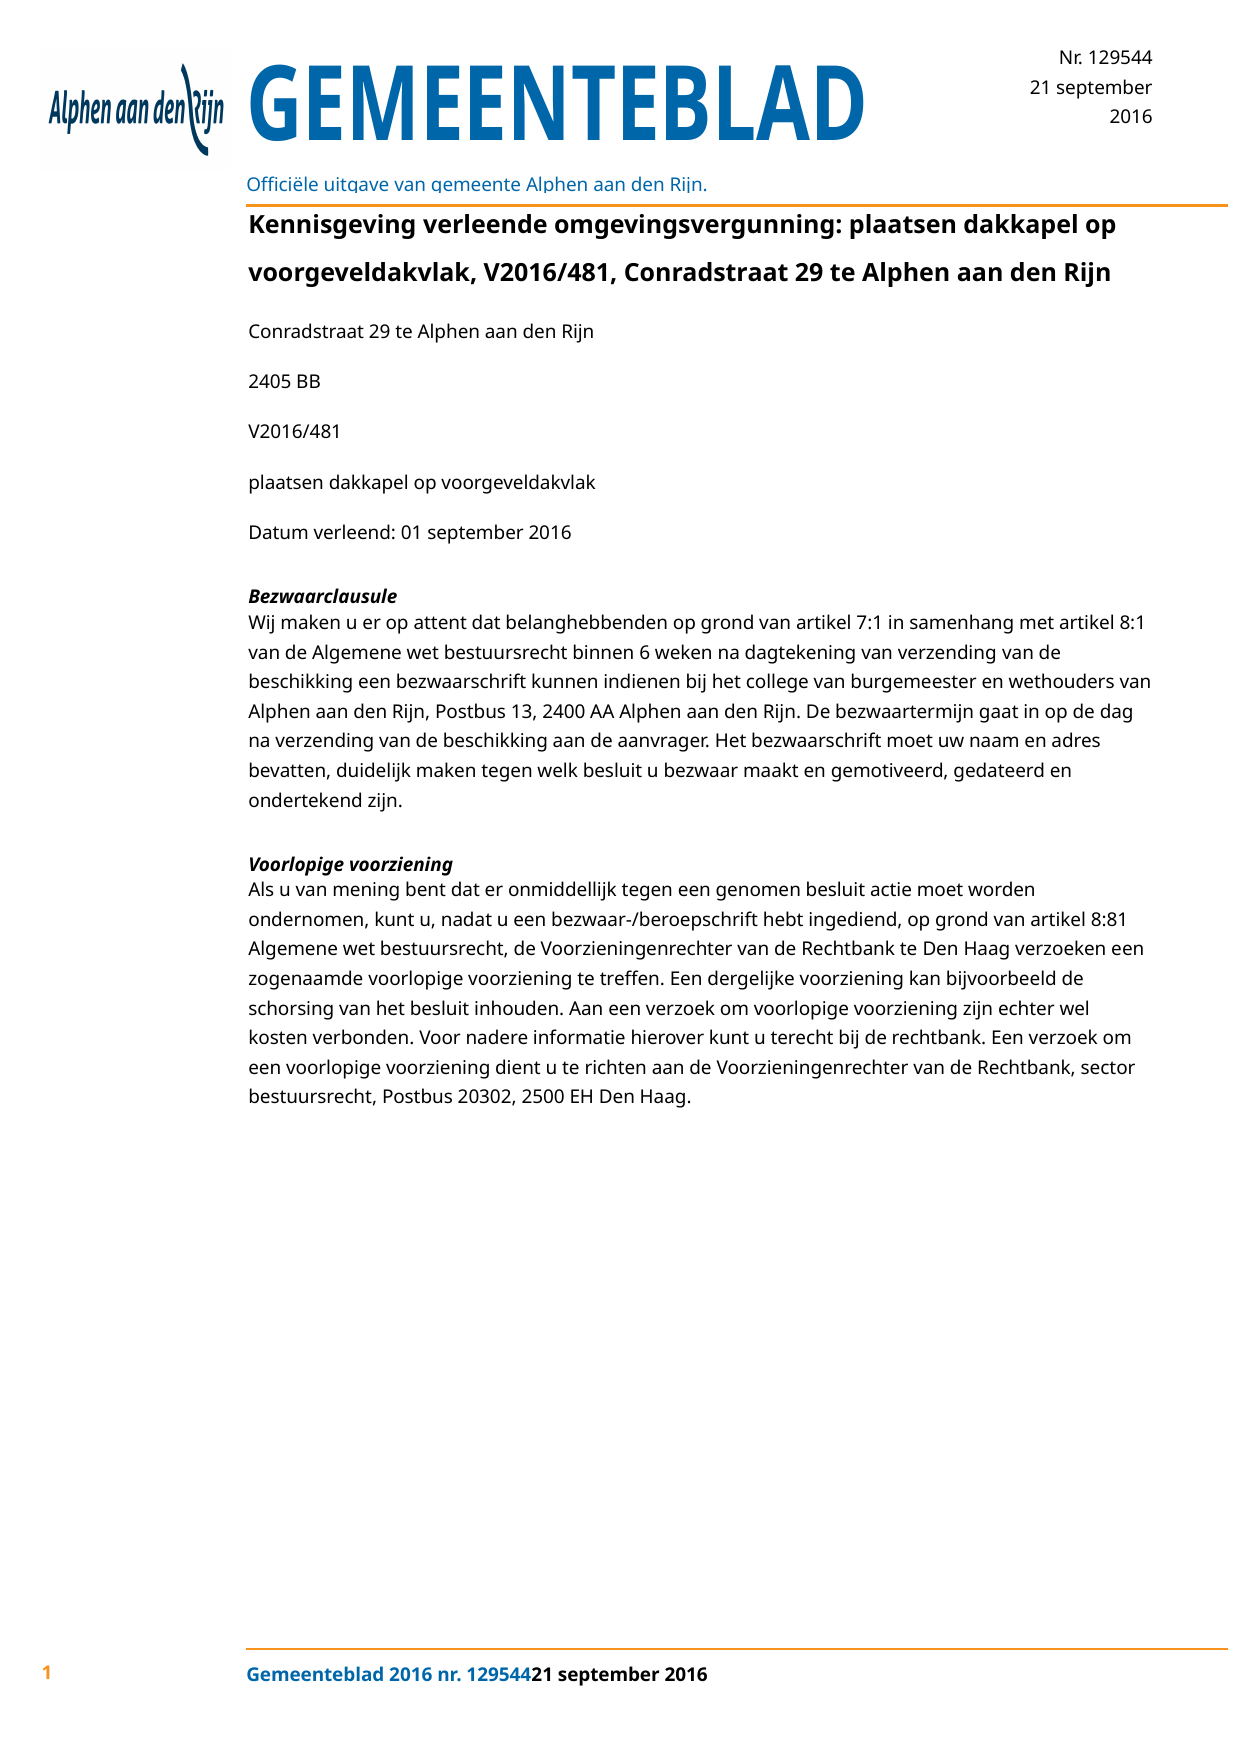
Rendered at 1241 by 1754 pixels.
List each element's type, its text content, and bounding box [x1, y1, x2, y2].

text Voorlopige voorziening [248, 851, 1152, 876]
text plaatsen dakkapel op voorgeveldakvlak [248, 469, 1152, 495]
text Bezwaarclausule [248, 583, 1152, 609]
text Kennisgeving verleende omgevingsvergunning: plaatsen dakkapel op voorgeveldakvlak, V2016/481, Conradstraat 29 te Alphen aan den Rijn [248, 207, 1152, 288]
text Datum verleend: 01 september 2016 [248, 519, 1152, 545]
text V2016/481 [248, 419, 1152, 444]
text 2405 BB [248, 368, 1152, 394]
picture [41, 47, 231, 172]
text Als u van mening bent dat er onmiddellijk tegen een genomen besluit actie moet worden ondernomen, kunt u, nadat u een bezwaar-/beroepschrift hebt ingediend, op grond van artikel 8:81 Algemene wet bestuursrecht, de Voorzieningenrechter van de Rechtbank te Den Haag verzoeken een zogenaamde voorlopige voorziening te treffen. Een dergelijke voorziening kan bijvoorbeeld de schorsing van het besluit inhouden. Aan een verzoek om voorlopige voorziening zijn echter wel kosten verbonden. Voor nadere informatie hierover kunt u terecht bij de rechtbank. Een verzoek om een voorlopige voorziening dient u te richten aan de Voorzieningenrechter van de Rechtbank, sector bestuursrecht, Postbus 20302, 2500 EH Den Haag. [248, 876, 1152, 1109]
text Wij maken u er op attent dat belanghebbenden op grond van artikel 7:1 in samenhang met artikel 8:1 van de Algemene wet bestuursrecht binnen 6 weken na dagtekening van verzending van de beschikking een bezwaarschrift kunnen indienen bij het college van burgemeester en wethouders van Alphen aan den Rijn, Postbus 13, 2400 AA Alphen aan den Rijn. De bezwaartermijn gaat in op de dag na verzending van de beschikking aan de aanvrager. Het bezwaarschrift moet uw naam en adres bevatten, duidelijk maken tegen welk besluit u bezwaar maakt en gemotiveerd, gedateerd en ondertekend zijn. [248, 609, 1152, 812]
text Conradstraat 29 te Alphen aan den Rijn [248, 318, 1152, 344]
